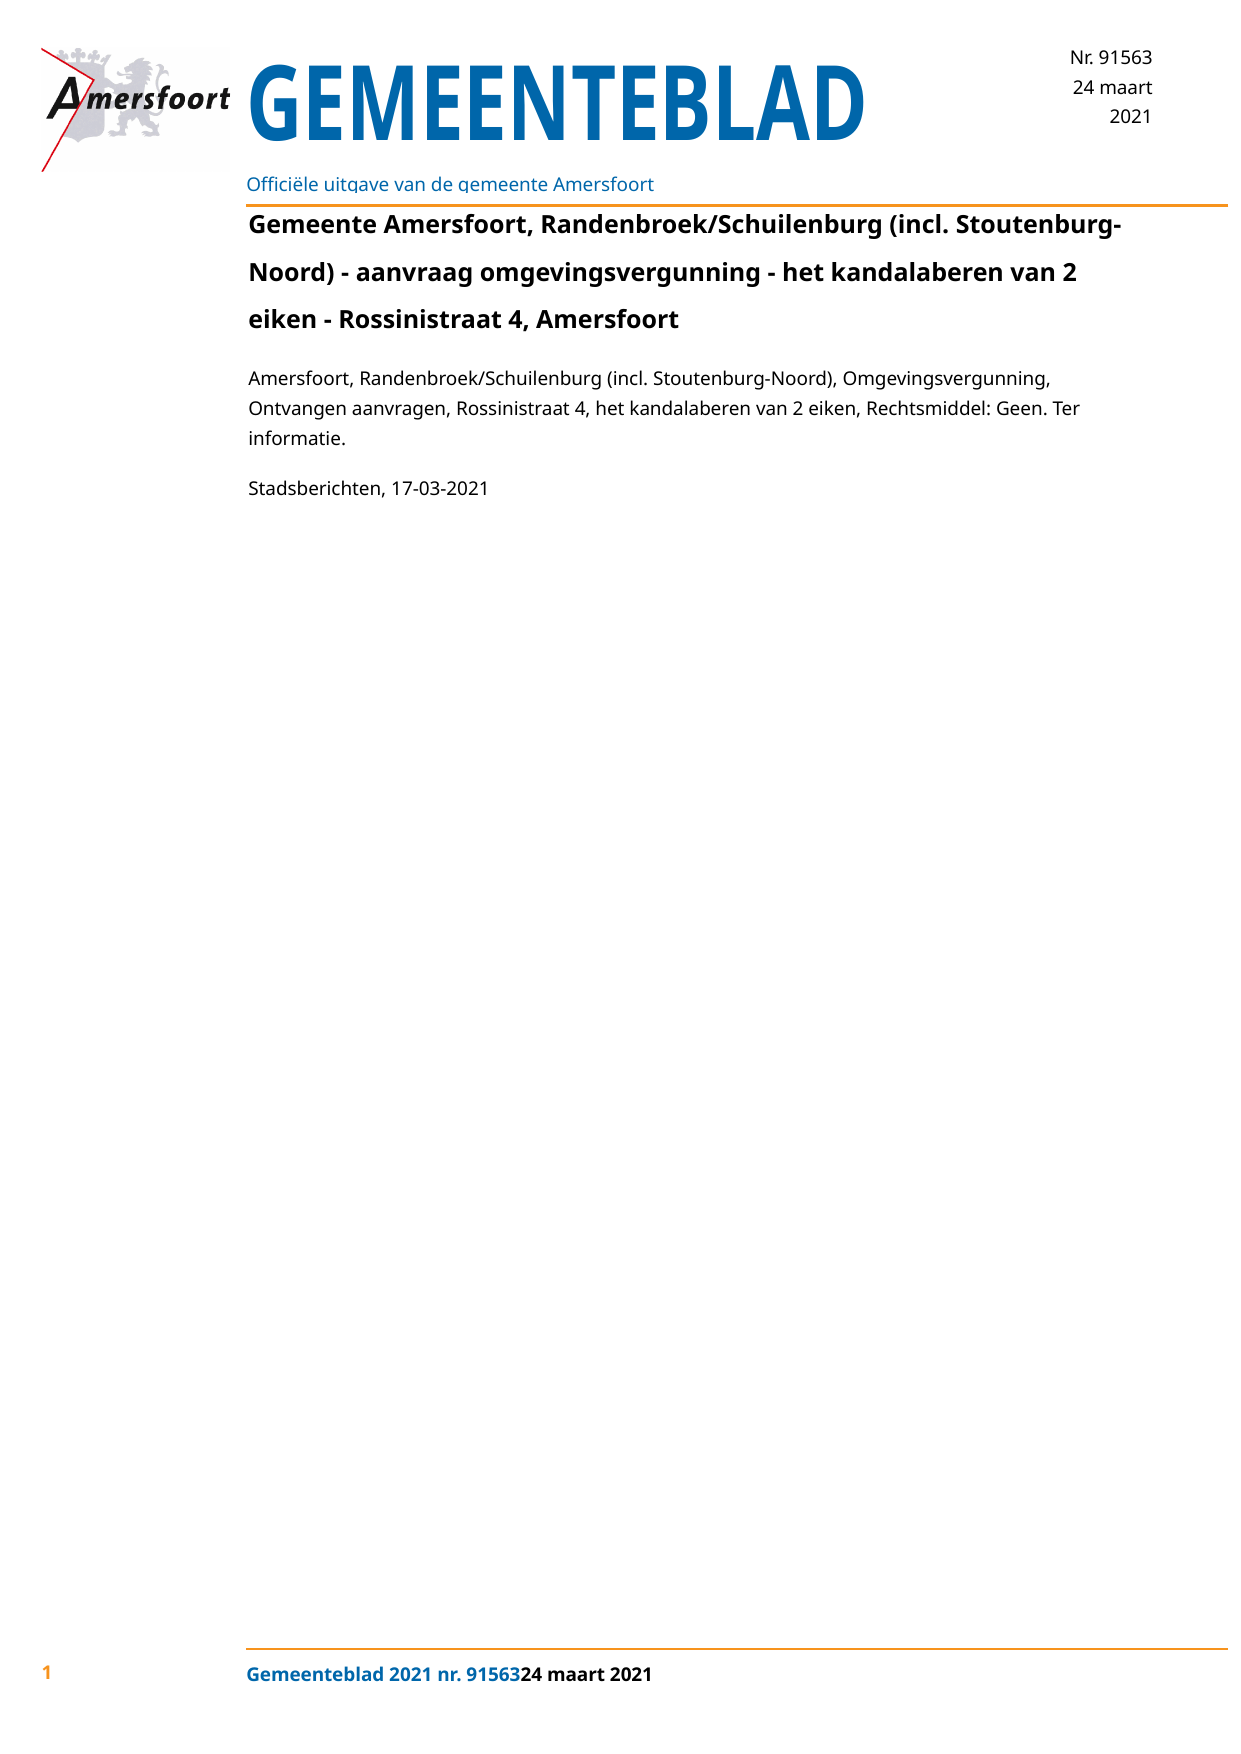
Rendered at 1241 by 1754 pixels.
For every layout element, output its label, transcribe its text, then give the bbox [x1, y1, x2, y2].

text Gemeente Amersfoort, Randenbroek/Schuilenburg (incl. Stoutenburg-Noord) - aanvraag omgevingsvergunning - het kandalaberen van 2 eiken - Rossinistraat 4, Amersfoort [248, 207, 1152, 336]
text Stadsberichten, 17-03-2021 [248, 475, 1152, 501]
text Amersfoort, Randenbroek/Schuilenburg (incl. Stoutenburg-Noord), Omgevingsvergunning, Ontvangen aanvragen, Rossinistraat 4, het kandalaberen van 2 eiken, Rechtsmiddel: Geen. Ter informatie. [248, 366, 1152, 450]
picture [41, 47, 231, 172]
